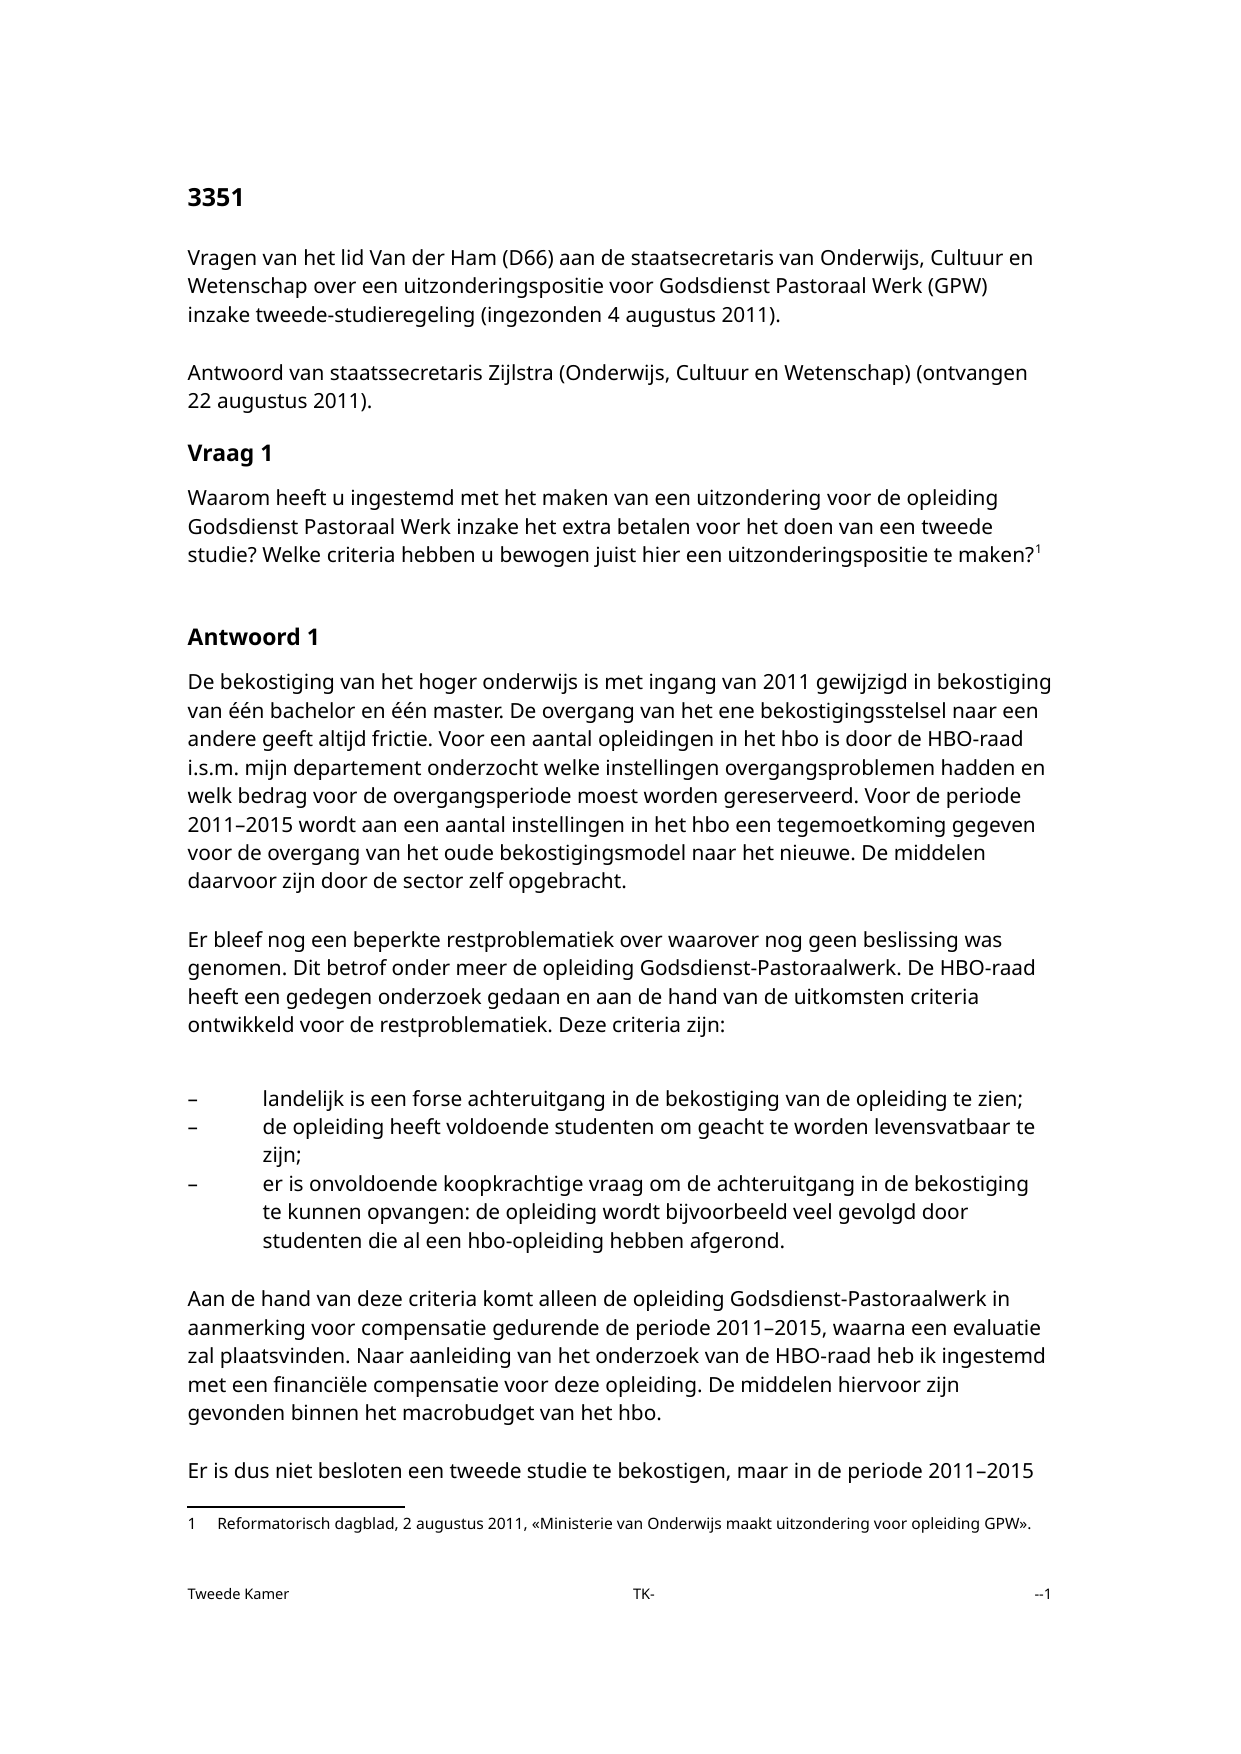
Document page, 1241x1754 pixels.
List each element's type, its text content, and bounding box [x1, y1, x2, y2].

subtitle Vraag 1 [187, 437, 1053, 468]
list er is onvoldoende koopkrachtige vraag om de achteruitgang in de bekostiging te kunnen opvangen: de opleiding wordt bijvoorbeeld veel gevolgd door studenten die al een hbo-opleiding hebben afgerond. [187, 1169, 1053, 1254]
text Vragen van het lid Van der Ham (D66) aan de staatsecretaris van Onderwijs, Cultuur en Wetenschap over een uitzonderingspositie voor Godsdienst Pastoraal Werk (GPW) inzake tweede-studieregeling (ingezonden 4 augustus 2011). [187, 243, 1053, 328]
text Antwoord van staatssecretaris Zijlstra (Onderwijs, Cultuur en Wetenschap) (ontvangen 22 augustus 2011). [187, 358, 1053, 415]
text Reformatorisch dagblad, 2 augustus 2011, «Ministerie van Onderwijs maakt uitzondering voor opleiding GPW». [187, 1477, 1053, 1534]
text 3351 [187, 179, 1053, 213]
subtitle Antwoord 1 [187, 621, 1053, 652]
list de opleiding heeft voldoende studenten om geacht te worden levensvatbaar te zijn; [187, 1112, 1053, 1169]
text Waarom heeft u ingestemd met het maken van een uitzondering voor de opleiding Godsdienst Pastoraal Werk inzake het extra betalen voor het doen van een tweede studie? Welke criteria hebben u bewogen juist hier een uitzonderingspositie te maken? [187, 483, 1053, 569]
text Aan de hand van deze criteria komt alleen de opleiding Godsdienst-Pastoraalwerk in aanmerking voor compensatie gedurende de periode 2011–2015, waarna een evaluatie zal plaatsvinden. Naar aanleiding van het onderzoek van de HBO-raad heb ik ingestemd met een financiële compensatie voor deze opleiding. De middelen hiervoor zijn gevonden binnen het macrobudget van het hbo. [187, 1284, 1053, 1427]
text Er bleef nog een beperkte restproblematiek over waarover nog geen beslissing was genomen. Dit betrof onder meer de opleiding Godsdienst-Pastoraalwerk. De HBO-raad heeft een gedegen onderzoek gedaan en aan de hand van de uitkomsten criteria ontwikkeld voor de restproblematiek. Deze criteria zijn: [187, 925, 1053, 1039]
text De bekostiging van het hoger onderwijs is met ingang van 2011 gewijzigd in bekostiging van één bachelor en één master. De overgang van het ene bekostigingsstelsel naar een andere geeft altijd frictie. Voor een aantal opleidingen in het hbo is door de HBO-raad i.s.m. mijn departement onderzocht welke instellingen overgangsproblemen hadden en welk bedrag voor de overgangsperiode moest worden gereserveerd. Voor de periode 2011–2015 wordt aan een aantal instellingen in het hbo een tegemoetkoming gegeven voor de overgang van het oude bekostigingsmodel naar het nieuwe. De middelen daarvoor zijn door de sector zelf opgebracht. [187, 667, 1053, 895]
list landelijk is een forse achteruitgang in de bekostiging van de opleiding te zien; [187, 1084, 1053, 1112]
